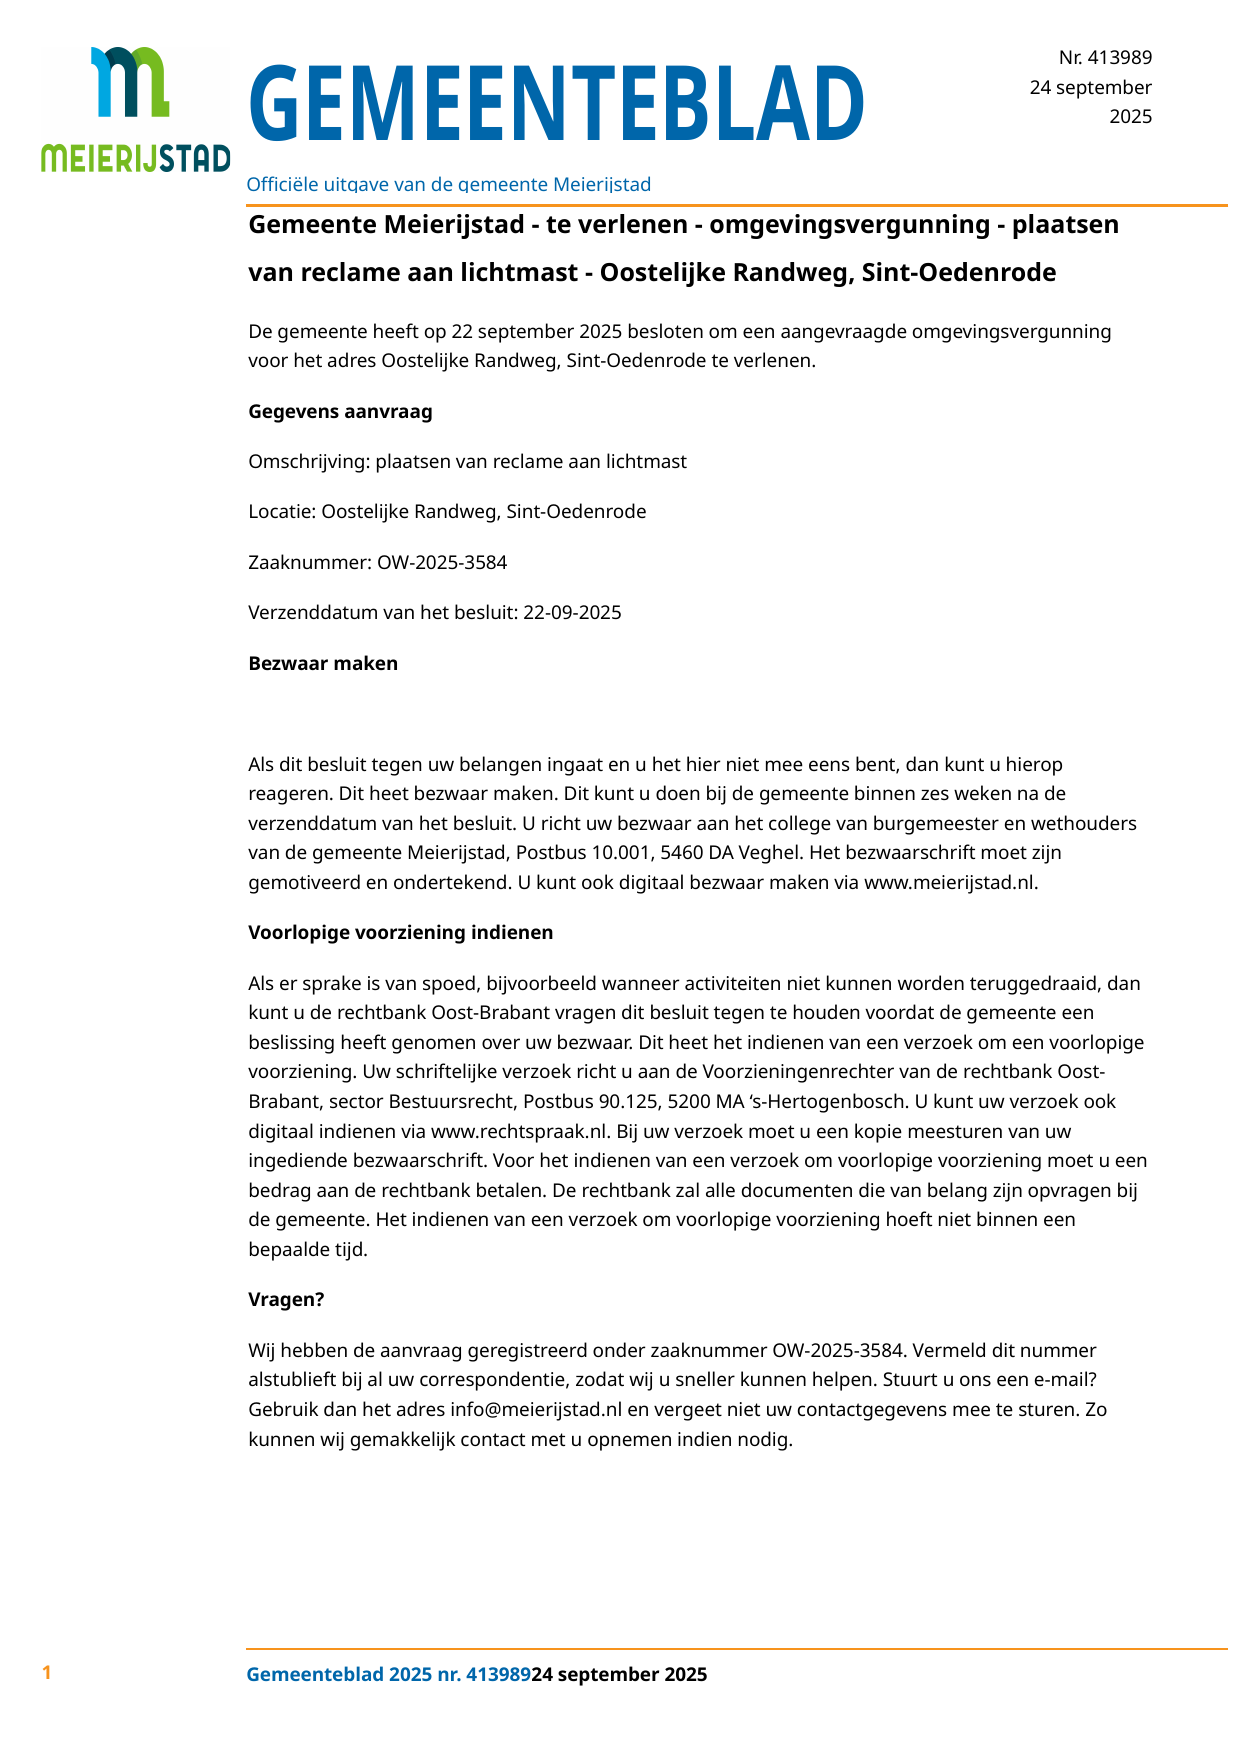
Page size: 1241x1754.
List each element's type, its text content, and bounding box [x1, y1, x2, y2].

text Gegevens aanvraag [248, 398, 1152, 424]
text Omschrijving: plaatsen van reclame aan lichtmast [248, 448, 1152, 474]
text Als dit besluit tegen uw belangen ingaat en u het hier niet mee eens bent, dan kunt u hierop reageren. Dit heet bezwaar maken. Dit kunt u doen bij de gemeente binnen zes weken na de verzenddatum van het besluit. U richt uw bezwaar aan het college van burgemeester en wethouders van de gemeente Meierijstad, Postbus 10.001, 5460 DA Veghel. Het bezwaarschrift moet zijn gemotiveerd en ondertekend. U kunt ook digitaal bezwaar maken via www.meierijstad.nl. [248, 751, 1152, 895]
text Als er sprake is van spoed, bijvoorbeeld wanneer activiteiten niet kunnen worden teruggedraaid, dan kunt u de rechtbank Oost-Brabant vragen dit besluit tegen te houden voordat de gemeente een beslissing heeft genomen over uw bezwaar. Dit heet het indienen van een verzoek om een voorlopige voorziening. Uw schriftelijke verzoek richt u aan de Voorzieningenrechter van de rechtbank Oost-Brabant, sector Bestuursrecht, Postbus 90.125, 5200 MA ‘s-Hertogenbosch. U kunt uw verzoek ook digitaal indienen via www.rechtspraak.nl. Bij uw verzoek moet u een kopie meesturen van uw ingediende bezwaarschrift. Voor het indienen van een verzoek om voorlopige voorziening moet u een bedrag aan de rechtbank betalen. De rechtbank zal alle documenten die van belang zijn opvragen bij de gemeente. Het indienen van een verzoek om voorlopige voorziening hoeft niet binnen een bepaalde tijd. [248, 970, 1152, 1262]
text Voorlopige voorziening indienen [248, 919, 1152, 945]
text Locatie: Oostelijke Randweg, Sint-Oedenrode [248, 499, 1152, 524]
text Wij hebben de aanvraag geregistreerd onder zaaknummer OW-2025-3584. Vermeld dit nummer alstublieft bij al uw correspondentie, zodat wij u sneller kunnen helpen. Stuurt u ons een e-mail? Gebruik dan het adres info@meierijstad.nl en vergeet niet uw contactgegevens mee te sturen. Zo kunnen wij gemakkelijk contact met u opnemen indien nodig. [248, 1337, 1152, 1452]
text Vragen? [248, 1287, 1152, 1312]
text De gemeente heeft op 22 september 2025 besloten om een aangevraagde omgevingsvergunning voor het adres Oostelijke Randweg, Sint-Oedenrode te verlenen. [248, 318, 1152, 373]
text Gemeente Meierijstad - te verlenen - omgevingsvergunning - plaatsen van reclame aan lichtmast - Oostelijke Randweg, Sint-Oedenrode [248, 207, 1152, 288]
picture [41, 47, 231, 172]
text Zaaknummer: OW-2025-3584 [248, 549, 1152, 575]
text Bezwaar maken [248, 650, 1152, 676]
text Verzenddatum van het besluit: 22-09-2025 [248, 599, 1152, 625]
